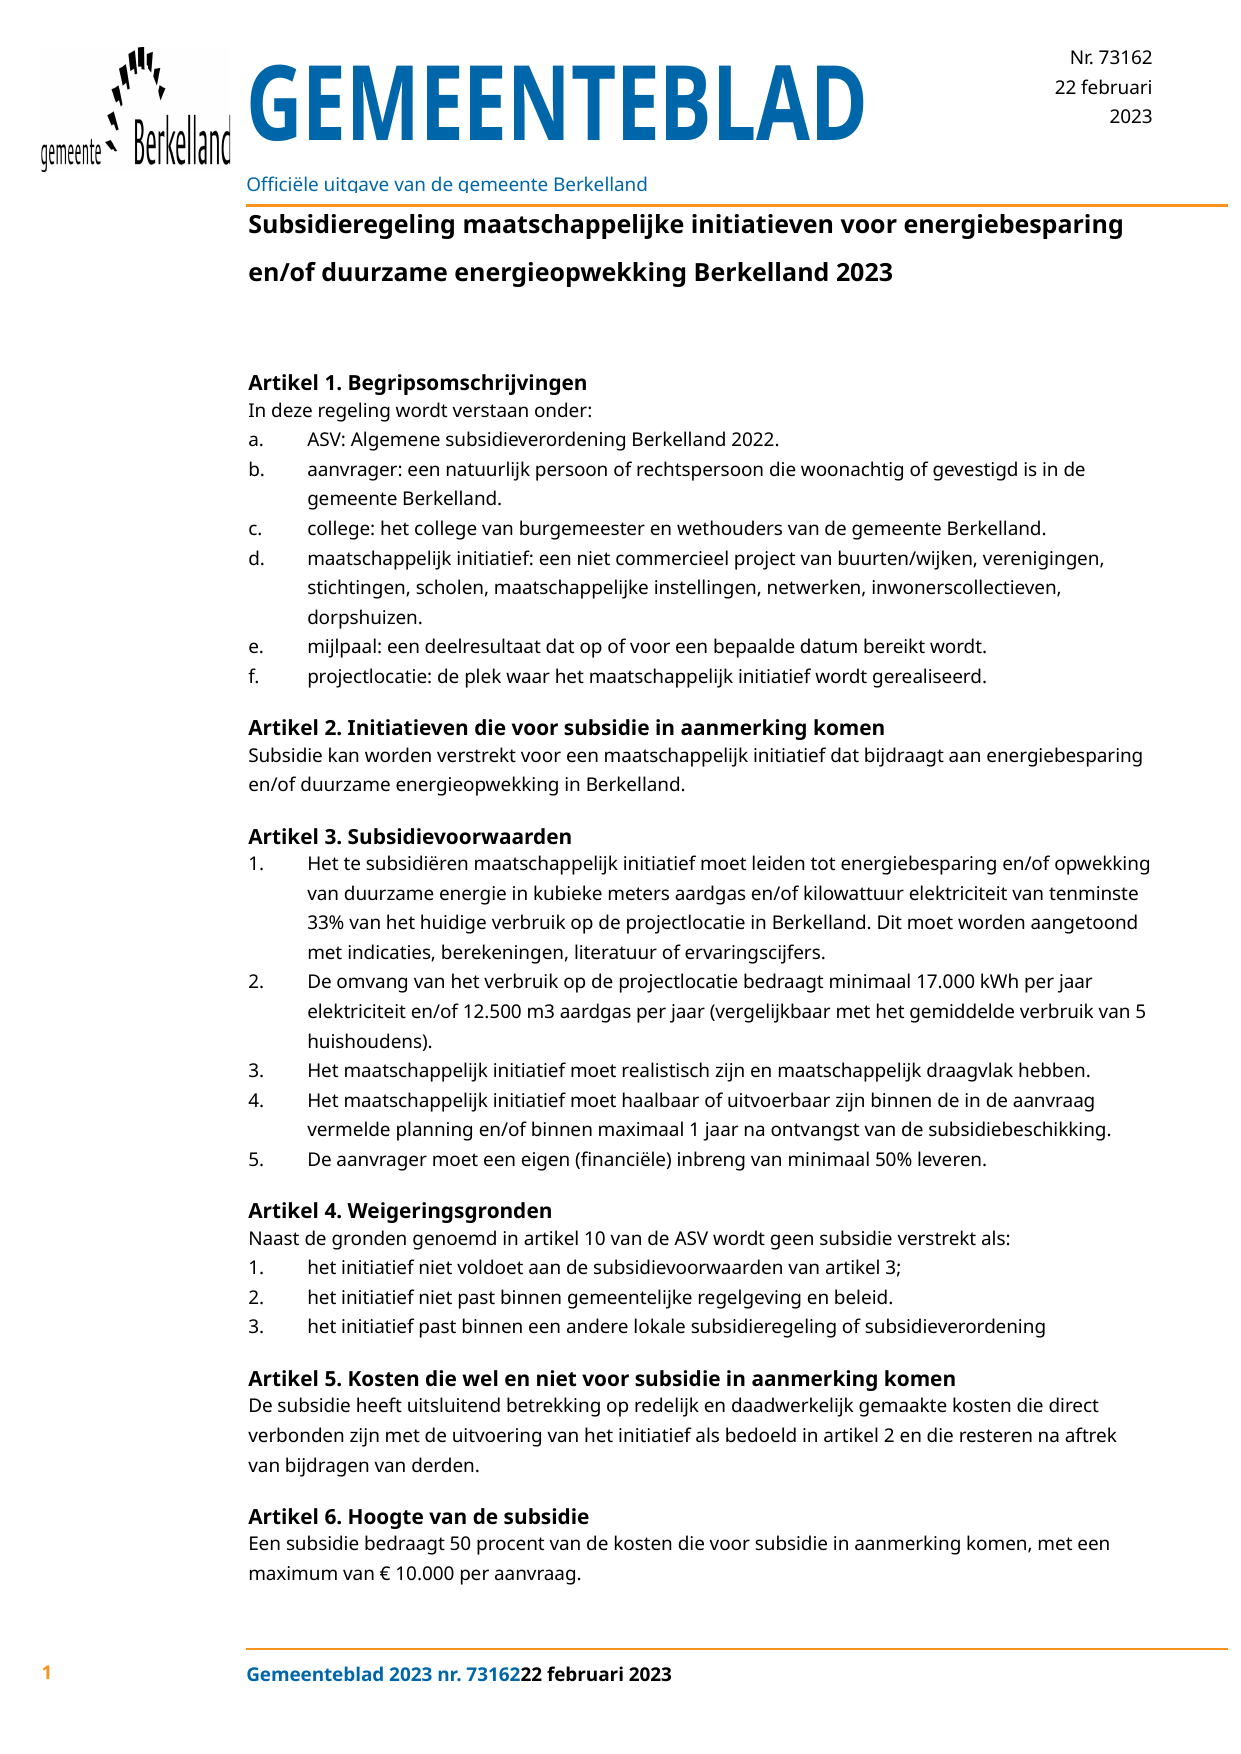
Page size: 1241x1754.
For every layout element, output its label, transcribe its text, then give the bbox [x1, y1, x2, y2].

list ASV: Algemene subsidieverordening Berkelland 2022. [248, 426, 1152, 452]
list college: het college van burgemeester en wethouders van de gemeente Berkelland. [248, 515, 1152, 541]
text Artikel 3. Subsidievoorwaarden [248, 822, 1152, 850]
list De omvang van het verbruik op de projectlocatie bedraagt minimaal 17.000 kWh per jaar elektriciteit en/of 12.500 m3 aardgas per jaar (vergelijkbaar met het gemiddelde verbruik van 5 huishoudens). [248, 969, 1152, 1053]
list mijlpaal: een deelresultaat dat op of voor een bepaalde datum bereikt wordt. [248, 633, 1152, 659]
list het initiatief niet past binnen gemeentelijke regelgeving en beleid. [248, 1284, 1152, 1310]
list Het maatschappelijk initiatief moet realistisch zijn en maatschappelijk draagvlak hebben. [248, 1057, 1152, 1083]
list maatschappelijk initiatief: een niet commercieel project van buurten/wijken, verenigingen, stichtingen, scholen, maatschappelijke instellingen, netwerken, inwonerscollectieven, dorpshuizen. [248, 545, 1152, 629]
text Subsidie kan worden verstrekt voor een maatschappelijk initiatief dat bijdraagt aan energiebesparing en/of duurzame energieopwekking in Berkelland. [248, 742, 1152, 797]
list Het maatschappelijk initiatief moet haalbaar of uitvoerbaar zijn binnen de in de aanvraag vermelde planning en/of binnen maximaal 1 jaar na ontvangst van de subsidiebeschikking. [248, 1087, 1152, 1142]
text De subsidie heeft uitsluitend betrekking op redelijk en daadwerkelijk gemaakte kosten die direct verbonden zijn met de uitvoering van het initiatief als bedoeld in artikel 2 en die resteren na aftrek van bijdragen van derden. [248, 1393, 1152, 1477]
list aanvrager: een natuurlijk persoon of rechtspersoon die woonachtig of gevestigd is in de gemeente Berkelland. [248, 456, 1152, 511]
text Artikel 1. Begripsomschrijvingen [248, 368, 1152, 397]
text Een subsidie bedraagt 50 procent van de kosten die voor subsidie in aanmerking komen, met een maximum van € 10.000 per aanvraag. [248, 1531, 1152, 1586]
list Het te subsidiëren maatschappelijk initiatief moet leiden tot energiebesparing en/of opwekking van duurzame energie in kubieke meters aardgas en/of kilowattuur elektriciteit van tenminste 33% van het huidige verbruik op de projectlocatie in Berkelland. Dit moet worden aangetoond met indicaties, berekeningen, literatuur of ervaringscijfers. [248, 850, 1152, 965]
picture [41, 47, 231, 172]
text Subsidieregeling maatschappelijke initiatieven voor energiebesparing en/of duurzame energieopwekking Berkelland 2023 [248, 207, 1152, 288]
text Naast de gronden genoemd in artikel 10 van de ASV wordt geen subsidie verstrekt als: [248, 1225, 1152, 1251]
text Artikel 4. Weigeringsgronden [248, 1197, 1152, 1225]
list projectlocatie: de plek waar het maatschappelijk initiatief wordt gerealiseerd. [248, 663, 1152, 689]
list De aanvrager moet een eigen (financiële) inbreng van minimaal 50% leveren. [248, 1146, 1152, 1172]
list het initiatief niet voldoet aan de subsidievoorwaarden van artikel 3; [248, 1254, 1152, 1280]
text Artikel 6. Hoogte van de subsidie [248, 1502, 1152, 1531]
text Artikel 5. Kosten die wel en niet voor subsidie in aanmerking komen [248, 1364, 1152, 1393]
text In deze regeling wordt verstaan onder: [248, 397, 1152, 422]
text Artikel 2. Initiatieven die voor subsidie in aanmerking komen [248, 713, 1152, 742]
list het initiatief past binnen een andere lokale subsidieregeling of subsidieverordening [248, 1314, 1152, 1339]
